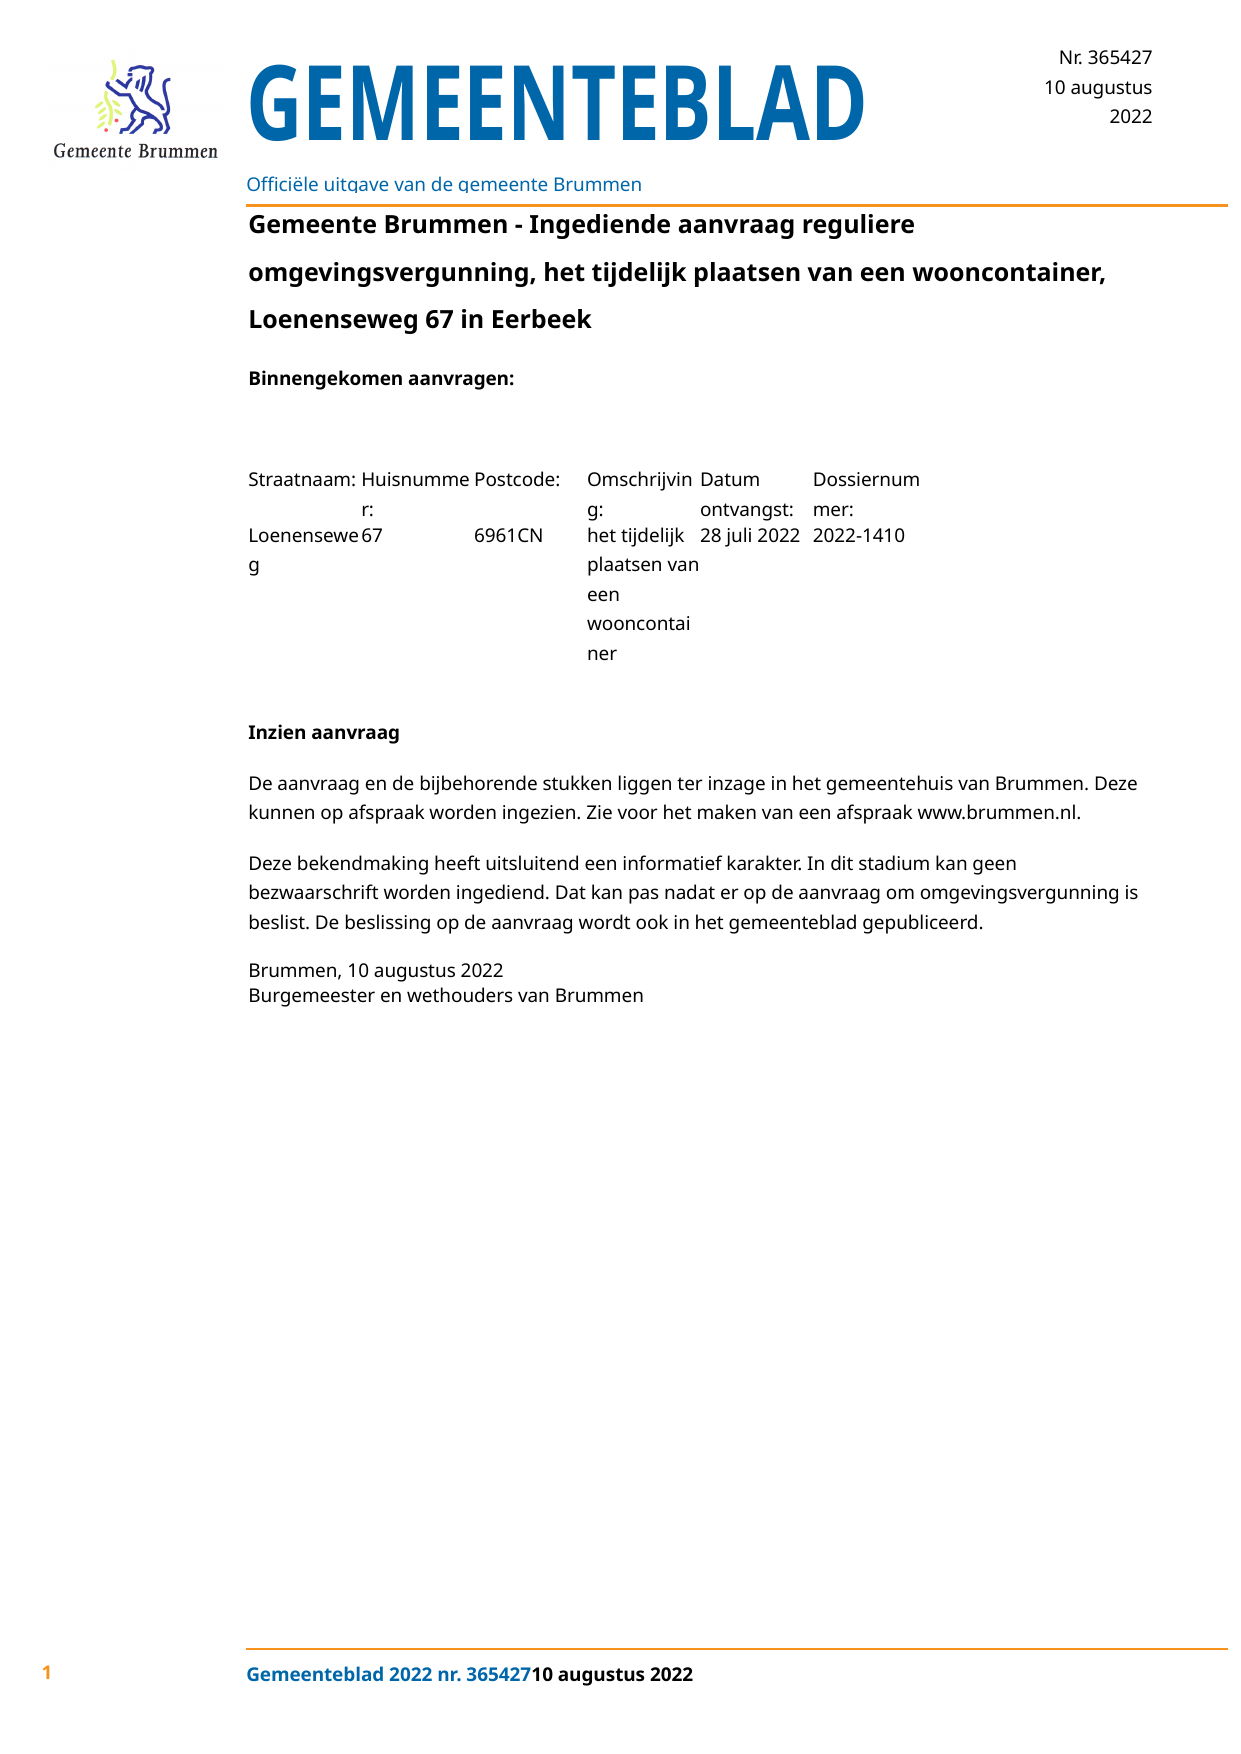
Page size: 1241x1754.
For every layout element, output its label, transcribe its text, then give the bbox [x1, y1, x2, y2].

table_header [1039, 466, 1152, 522]
table_cell 67 [361, 522, 474, 666]
text Binnengekomen aanvragen: [248, 366, 1152, 391]
picture [41, 47, 231, 172]
table_header Huisnummer: [361, 466, 474, 522]
table_header Omschrijving: [587, 466, 700, 522]
table_cell het tijdelijk plaatsen van een wooncontainer [587, 522, 700, 666]
table_header Postcode: [474, 466, 587, 522]
text Burgemeester en wethouders van Brummen [248, 983, 1152, 1008]
table_cell 2022-1410 [813, 522, 926, 666]
table_cell 28 juli 2022 [700, 522, 813, 666]
table_cell Loenenseweg [248, 522, 361, 666]
table_cell [1039, 522, 1152, 666]
table_cell [926, 522, 1038, 666]
table_header Datum ontvangst: [700, 466, 813, 522]
text Inzien aanvraag [248, 719, 1152, 745]
text Gemeente Brummen - Ingediende aanvraag reguliere omgevingsvergunning, het tijdelijk plaatsen van een wooncontainer, Loenenseweg 67 in Eerbeek [248, 207, 1152, 336]
table_cell 6961CN [474, 522, 587, 666]
text Deze bekendmaking heeft uitsluitend een informatief karakter. In dit stadium kan geen bezwaarschrift worden ingediend. Dat kan pas nadat er op de aanvraag om omgevingsvergunning is beslist. De beslissing op de aanvraag wordt ook in het gemeenteblad gepubliceerd. [248, 850, 1152, 935]
text Brummen, 10 augustus 2022 [248, 957, 1152, 983]
table_header [926, 466, 1038, 522]
text De aanvraag en de bijbehorende stukken liggen ter inzage in het gemeentehuis van Brummen. Deze kunnen op afspraak worden ingezien. Zie voor het maken van een afspraak www.brummen.nl. [248, 770, 1152, 825]
table_header Dossiernummer: [813, 466, 926, 522]
table_header Straatnaam: [248, 466, 361, 522]
